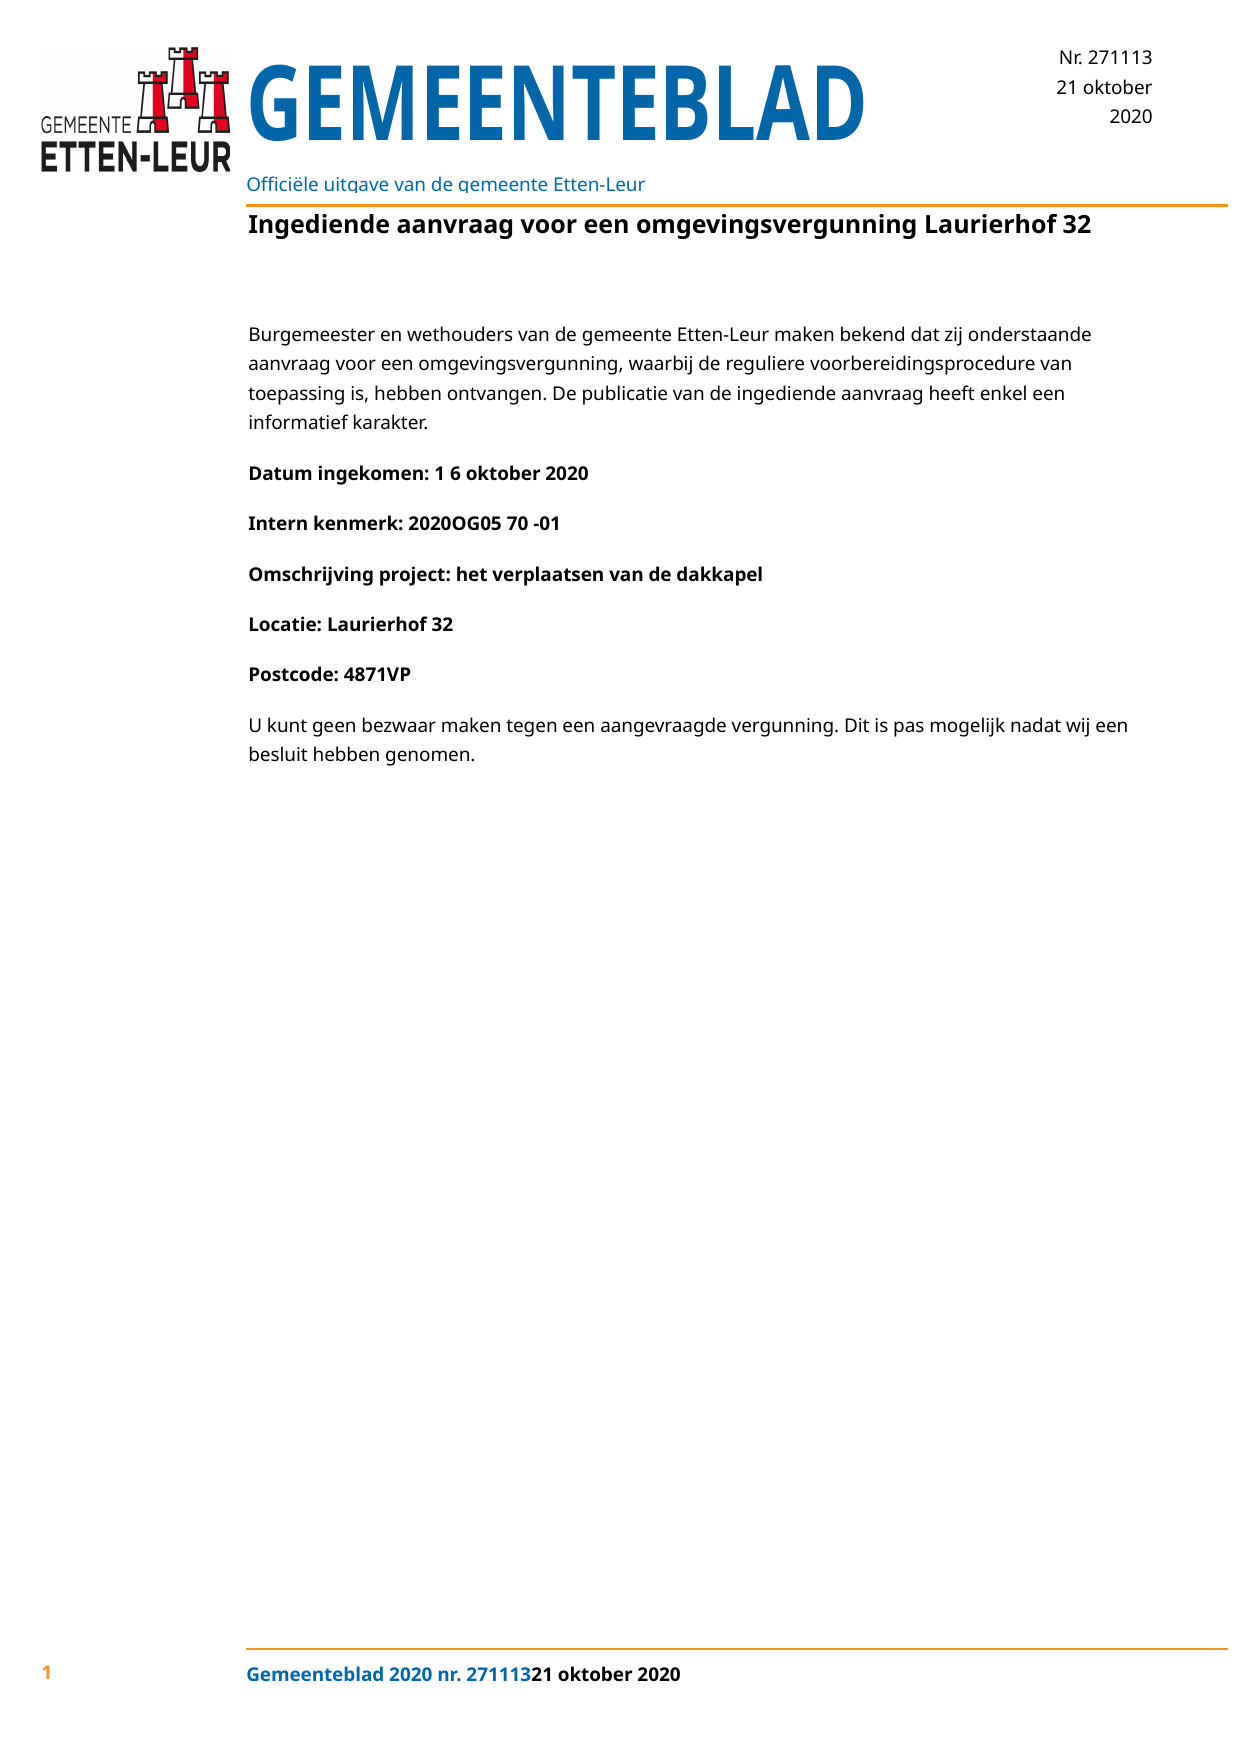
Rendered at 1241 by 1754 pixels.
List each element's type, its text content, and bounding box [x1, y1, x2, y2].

picture [41, 47, 231, 172]
text Datum ingekomen: 1 6 oktober 2020 [248, 460, 1152, 486]
text Intern kenmerk: 2020OG05 70 -01 [248, 510, 1152, 536]
text Omschrijving project: het verplaatsen van de dakkapel [248, 561, 1152, 586]
text Locatie: Laurierhof 32 [248, 611, 1152, 637]
text Ingediende aanvraag voor een omgevingsvergunning Laurierhof 32 [248, 207, 1152, 241]
text Burgemeester en wethouders van de gemeente Etten-Leur maken bekend dat zij onderstaande aanvraag voor een omgevingsvergunning, waarbij de reguliere voorbereidingsprocedure van toepassing is, hebben ontvangen. De publicatie van de ingediende aanvraag heeft enkel een informatief karakter. [248, 321, 1152, 435]
text Postcode: 4871VP [248, 662, 1152, 687]
text U kunt geen bezwaar maken tegen een aangevraagde vergunning. Dit is pas mogelijk nadat wij een besluit hebben genomen. [248, 712, 1152, 767]
